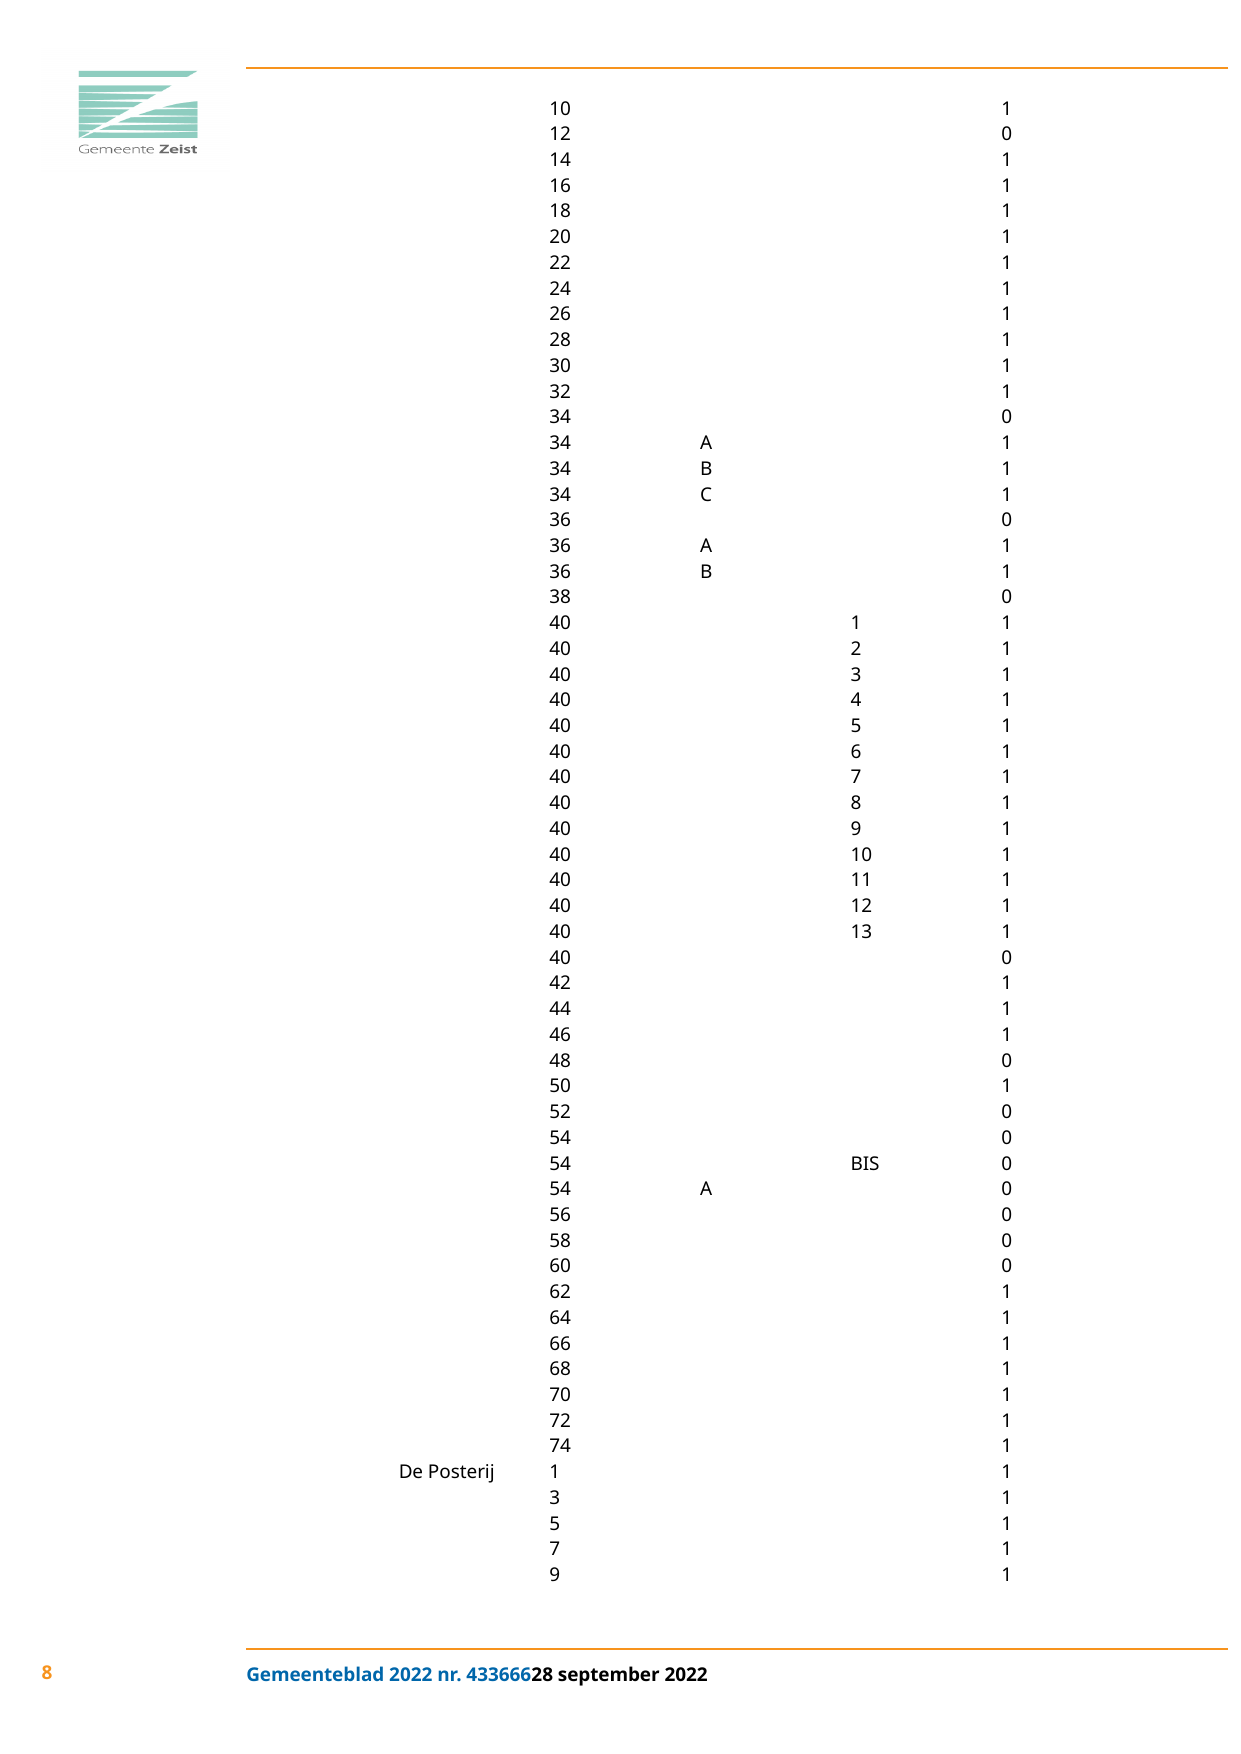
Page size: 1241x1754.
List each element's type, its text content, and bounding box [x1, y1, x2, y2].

table_cell [700, 1536, 850, 1561]
table_cell [850, 1047, 1001, 1072]
table_cell [850, 1201, 1001, 1227]
table_cell [850, 1021, 1001, 1047]
table_cell 40 [549, 790, 700, 815]
table_cell [399, 1510, 549, 1536]
table_cell 20 [549, 224, 700, 249]
table_cell 40 [549, 609, 700, 635]
table_cell [399, 1253, 549, 1278]
table_cell [248, 687, 398, 712]
table_cell 14 [549, 146, 700, 172]
table_cell [700, 1484, 850, 1510]
table_cell [399, 1561, 549, 1587]
table_cell [399, 481, 549, 506]
table_cell [700, 249, 850, 275]
table_cell 64 [549, 1304, 700, 1330]
table_cell 7 [549, 1536, 700, 1561]
table_cell 32 [549, 378, 700, 403]
table_cell [248, 224, 398, 249]
table_cell [700, 326, 850, 352]
table_cell 34 [549, 481, 700, 506]
table_cell [700, 146, 850, 172]
table_cell [700, 841, 850, 867]
table_cell [399, 172, 549, 198]
table_cell 1 [1001, 198, 1152, 223]
table_cell 54 [549, 1124, 700, 1150]
table_cell [399, 275, 549, 301]
table_cell 1 [1001, 635, 1152, 661]
table_cell 0 [1001, 1150, 1152, 1175]
table_cell [248, 558, 398, 584]
table_cell [700, 995, 850, 1021]
table_cell [399, 121, 549, 146]
table_cell 1 [1001, 1021, 1152, 1047]
table_cell 1 [850, 609, 1001, 635]
table_cell [399, 867, 549, 892]
table_cell 54 [549, 1175, 700, 1201]
table_cell 1 [1001, 429, 1152, 455]
table_cell 1 [1001, 918, 1152, 944]
table_cell [248, 841, 398, 867]
table_cell [399, 970, 549, 995]
table_cell [248, 506, 398, 532]
table_cell [248, 146, 398, 172]
table_cell 1 [1001, 146, 1152, 172]
table_cell 34 [549, 455, 700, 481]
table_cell [248, 378, 398, 403]
table_cell 40 [549, 944, 700, 969]
table_cell [399, 301, 549, 326]
table_cell 1 [1001, 867, 1152, 892]
table_cell 5 [549, 1510, 700, 1536]
table_cell 4 [850, 687, 1001, 712]
table_cell A [700, 532, 850, 558]
table_cell 36 [549, 506, 700, 532]
table_cell B [700, 558, 850, 584]
table_cell 1 [1001, 1536, 1152, 1561]
table_cell [700, 1330, 850, 1356]
table_cell [850, 1227, 1001, 1253]
table_cell [248, 893, 398, 918]
table_cell [700, 224, 850, 249]
table_cell 1 [1001, 1561, 1152, 1587]
table_cell [700, 1278, 850, 1304]
table_cell [700, 1561, 850, 1587]
table_cell [399, 224, 549, 249]
table_cell [399, 404, 549, 429]
table_cell [248, 95, 398, 121]
table_cell [850, 532, 1001, 558]
table_cell 38 [549, 584, 700, 609]
table_cell 9 [549, 1561, 700, 1587]
table_cell [248, 121, 398, 146]
table_cell [248, 867, 398, 892]
table_cell 1 [1001, 1381, 1152, 1407]
table_cell 74 [549, 1433, 700, 1458]
table_cell [850, 326, 1001, 352]
table_cell 1 [1001, 1510, 1152, 1536]
table_cell [850, 970, 1001, 995]
table_cell [850, 558, 1001, 584]
table_cell [399, 95, 549, 121]
table_cell 10 [850, 841, 1001, 867]
table_cell 1 [1001, 790, 1152, 815]
table_cell [248, 995, 398, 1021]
table_cell [850, 1175, 1001, 1201]
table_cell 68 [549, 1356, 700, 1381]
table_cell 0 [1001, 404, 1152, 429]
table_cell [850, 224, 1001, 249]
table_cell [248, 1561, 398, 1587]
table_cell 0 [1001, 1047, 1152, 1072]
table_cell [248, 172, 398, 198]
table_cell [399, 532, 549, 558]
table_cell [850, 455, 1001, 481]
table_cell [850, 1459, 1001, 1484]
table_cell 1 [1001, 532, 1152, 558]
table_cell [248, 790, 398, 815]
table_cell [248, 404, 398, 429]
table_cell [399, 790, 549, 815]
table_cell 56 [549, 1201, 700, 1227]
table_cell [399, 378, 549, 403]
table_cell [399, 1433, 549, 1458]
table_cell 60 [549, 1253, 700, 1278]
table_cell 70 [549, 1381, 700, 1407]
table_cell [248, 249, 398, 275]
table_cell 1 [1001, 764, 1152, 789]
table_cell [248, 712, 398, 738]
table_cell [700, 764, 850, 789]
table_cell [850, 1536, 1001, 1561]
table_cell [399, 764, 549, 789]
table_cell [850, 198, 1001, 223]
table_cell [700, 712, 850, 738]
table_cell 28 [549, 326, 700, 352]
table_cell 1 [1001, 378, 1152, 403]
table_cell 1 [1001, 455, 1152, 481]
table_cell [850, 95, 1001, 121]
table_cell 0 [1001, 1253, 1152, 1278]
table_cell 1 [1001, 687, 1152, 712]
table_cell B [700, 455, 850, 481]
table_cell 62 [549, 1278, 700, 1304]
table_cell [248, 970, 398, 995]
table_cell [700, 121, 850, 146]
table_cell [850, 1433, 1001, 1458]
table_cell [850, 1484, 1001, 1510]
table_cell 0 [1001, 506, 1152, 532]
table_cell [399, 352, 549, 378]
table_cell [399, 1381, 549, 1407]
table_cell 1 [1001, 1330, 1152, 1356]
table_cell 0 [1001, 1201, 1152, 1227]
table_cell [248, 1175, 398, 1201]
table_cell 8 [850, 790, 1001, 815]
table_cell 50 [549, 1073, 700, 1098]
table_cell [700, 918, 850, 944]
table_cell [248, 1356, 398, 1381]
table_cell [700, 661, 850, 687]
table_cell [399, 429, 549, 455]
table_cell 2 [850, 635, 1001, 661]
table_cell [248, 1459, 398, 1484]
table_cell [850, 404, 1001, 429]
table_cell 30 [549, 352, 700, 378]
table_cell 11 [850, 867, 1001, 892]
table_cell [399, 893, 549, 918]
table_cell [248, 429, 398, 455]
table_cell 40 [549, 815, 700, 841]
table_cell 7 [850, 764, 1001, 789]
table_cell [248, 738, 398, 764]
table_cell [850, 1510, 1001, 1536]
table_cell 40 [549, 712, 700, 738]
table_cell 40 [549, 764, 700, 789]
table_cell [850, 249, 1001, 275]
table_cell 46 [549, 1021, 700, 1047]
table_cell [399, 738, 549, 764]
table_cell [248, 661, 398, 687]
table_cell [248, 1021, 398, 1047]
table_cell 9 [850, 815, 1001, 841]
table_cell [248, 609, 398, 635]
table_cell [850, 944, 1001, 969]
table_cell [850, 995, 1001, 1021]
table_cell 1 [1001, 893, 1152, 918]
table_cell [850, 481, 1001, 506]
table_cell [399, 712, 549, 738]
table_cell [399, 1304, 549, 1330]
table_cell 0 [1001, 1124, 1152, 1150]
table_cell [700, 609, 850, 635]
table_cell [399, 1330, 549, 1356]
table_cell 54 [549, 1150, 700, 1175]
table_cell [399, 687, 549, 712]
table_cell 34 [549, 429, 700, 455]
table_cell [248, 1484, 398, 1510]
table_cell 1 [1001, 995, 1152, 1021]
table_cell 1 [1001, 661, 1152, 687]
table_cell [399, 455, 549, 481]
table_cell [399, 584, 549, 609]
table_cell 40 [549, 841, 700, 867]
table_cell [700, 506, 850, 532]
table_cell [399, 841, 549, 867]
table_cell 10 [549, 95, 700, 121]
table_cell [850, 429, 1001, 455]
table_cell [399, 1150, 549, 1175]
table_cell [700, 584, 850, 609]
table_cell [700, 1201, 850, 1227]
table_cell [700, 198, 850, 223]
table_cell 13 [850, 918, 1001, 944]
table_cell 1 [1001, 224, 1152, 249]
table_cell [700, 1021, 850, 1047]
table_cell [248, 635, 398, 661]
table_cell A [700, 1175, 850, 1201]
table_cell 1 [549, 1459, 700, 1484]
table_cell 1 [1001, 1356, 1152, 1381]
table_cell [850, 1253, 1001, 1278]
table_cell 58 [549, 1227, 700, 1253]
table_cell [850, 1098, 1001, 1124]
table_cell [700, 301, 850, 326]
table_cell 48 [549, 1047, 700, 1072]
table_cell [399, 1047, 549, 1072]
table_cell [700, 1073, 850, 1098]
table_cell 1 [1001, 172, 1152, 198]
table_cell 16 [549, 172, 700, 198]
table_cell 40 [549, 918, 700, 944]
table_cell 1 [1001, 1433, 1152, 1458]
table_cell [850, 1330, 1001, 1356]
table_cell [399, 1227, 549, 1253]
table_cell [248, 326, 398, 352]
table_cell [248, 1073, 398, 1098]
table_cell 1 [1001, 609, 1152, 635]
table_cell [850, 1356, 1001, 1381]
table_cell [700, 1098, 850, 1124]
table_cell [700, 738, 850, 764]
table_cell [700, 893, 850, 918]
table_cell [700, 352, 850, 378]
table_cell 1 [1001, 1304, 1152, 1330]
table_cell [399, 1201, 549, 1227]
table_cell [700, 1304, 850, 1330]
table_cell [248, 1407, 398, 1433]
table_cell [248, 1278, 398, 1304]
table_cell 1 [1001, 1407, 1152, 1433]
table_cell [399, 1536, 549, 1561]
table_cell 1 [1001, 1459, 1152, 1484]
table_cell [700, 1227, 850, 1253]
table_cell [248, 198, 398, 223]
table_cell [700, 815, 850, 841]
table_cell 40 [549, 867, 700, 892]
table_cell 24 [549, 275, 700, 301]
table_cell 1 [1001, 1278, 1152, 1304]
table_cell [399, 635, 549, 661]
table_cell 1 [1001, 275, 1152, 301]
table_cell [700, 378, 850, 403]
table_cell [399, 326, 549, 352]
table_cell 6 [850, 738, 1001, 764]
table_cell [399, 609, 549, 635]
table_cell 1 [1001, 558, 1152, 584]
table_cell 1 [1001, 970, 1152, 995]
table_cell [850, 352, 1001, 378]
table_cell 40 [549, 661, 700, 687]
table_cell [700, 1356, 850, 1381]
table_cell [700, 1407, 850, 1433]
table_cell [700, 275, 850, 301]
table_cell [700, 95, 850, 121]
table_cell [399, 198, 549, 223]
table_cell [700, 404, 850, 429]
table_cell [700, 1124, 850, 1150]
table_cell [399, 918, 549, 944]
table_cell 40 [549, 738, 700, 764]
table_cell [248, 1201, 398, 1227]
picture [41, 47, 231, 172]
table_cell [850, 146, 1001, 172]
table_cell 18 [549, 198, 700, 223]
table_cell 44 [549, 995, 700, 1021]
table_cell 0 [1001, 1175, 1152, 1201]
table_cell [850, 1561, 1001, 1587]
table_cell [248, 275, 398, 301]
table_cell [399, 1356, 549, 1381]
table_cell 12 [549, 121, 700, 146]
table_cell [399, 506, 549, 532]
table_cell [399, 1407, 549, 1433]
table_cell 40 [549, 893, 700, 918]
table_cell 36 [549, 558, 700, 584]
table_cell [850, 1381, 1001, 1407]
table_cell [248, 944, 398, 969]
table_cell [700, 1381, 850, 1407]
table_cell [248, 1433, 398, 1458]
table_cell De Posterij [399, 1459, 549, 1484]
table_cell [248, 1253, 398, 1278]
table_cell [248, 455, 398, 481]
table_cell [850, 1407, 1001, 1433]
table_cell [399, 944, 549, 969]
table_cell [700, 970, 850, 995]
table_cell 26 [549, 301, 700, 326]
table_cell 36 [549, 532, 700, 558]
table_cell 42 [549, 970, 700, 995]
table_cell [248, 532, 398, 558]
table_cell 72 [549, 1407, 700, 1433]
table_cell BIS [850, 1150, 1001, 1175]
table_cell [248, 352, 398, 378]
table_cell [248, 1536, 398, 1561]
table_cell 1 [1001, 1484, 1152, 1510]
table_cell [248, 815, 398, 841]
table_cell [248, 1227, 398, 1253]
table_cell [850, 1124, 1001, 1150]
table_cell [399, 146, 549, 172]
table_cell [248, 764, 398, 789]
table_cell [700, 1150, 850, 1175]
table_cell [399, 1021, 549, 1047]
table_cell [399, 1073, 549, 1098]
table_cell 40 [549, 635, 700, 661]
table_cell [700, 687, 850, 712]
table_cell 5 [850, 712, 1001, 738]
table_cell 34 [549, 404, 700, 429]
table_cell 1 [1001, 1073, 1152, 1098]
table_cell [700, 172, 850, 198]
table_cell [248, 481, 398, 506]
table_cell [850, 378, 1001, 403]
table_cell [399, 995, 549, 1021]
table_cell [399, 1124, 549, 1150]
table_cell 52 [549, 1098, 700, 1124]
table_cell [399, 1278, 549, 1304]
table_cell 1 [1001, 841, 1152, 867]
table_cell [399, 1484, 549, 1510]
table_cell 1 [1001, 481, 1152, 506]
table_cell [850, 1073, 1001, 1098]
table_cell [850, 275, 1001, 301]
table_cell [248, 1098, 398, 1124]
table_cell [700, 1510, 850, 1536]
table_cell [700, 1253, 850, 1278]
table_cell 1 [1001, 95, 1152, 121]
table_cell 12 [850, 893, 1001, 918]
table_cell [700, 790, 850, 815]
table_cell 1 [1001, 815, 1152, 841]
table_cell [700, 867, 850, 892]
table_cell 3 [850, 661, 1001, 687]
table_cell 3 [549, 1484, 700, 1510]
table_cell [248, 1510, 398, 1536]
table_cell [399, 1098, 549, 1124]
table_cell [399, 815, 549, 841]
table_cell 1 [1001, 249, 1152, 275]
table_cell [700, 944, 850, 969]
table_cell [850, 584, 1001, 609]
table_cell [248, 1304, 398, 1330]
table_cell [248, 1150, 398, 1175]
table_cell C [700, 481, 850, 506]
table_cell [248, 918, 398, 944]
table_cell [399, 1175, 549, 1201]
table_cell [248, 1124, 398, 1150]
table_cell [248, 1381, 398, 1407]
table_cell [248, 1047, 398, 1072]
table_cell [248, 301, 398, 326]
table_cell [850, 506, 1001, 532]
table_cell 0 [1001, 1098, 1152, 1124]
table_cell 66 [549, 1330, 700, 1356]
table_cell [399, 249, 549, 275]
table_cell 0 [1001, 584, 1152, 609]
table_cell [399, 661, 549, 687]
table_cell [700, 635, 850, 661]
table_cell [850, 1278, 1001, 1304]
table_cell A [700, 429, 850, 455]
table_cell [248, 584, 398, 609]
table_cell 1 [1001, 301, 1152, 326]
table_cell 0 [1001, 1227, 1152, 1253]
table_cell 1 [1001, 326, 1152, 352]
table_cell [399, 558, 549, 584]
table_cell 0 [1001, 121, 1152, 146]
table_cell [700, 1047, 850, 1072]
table_cell 22 [549, 249, 700, 275]
table_cell [248, 1330, 398, 1356]
table_cell [850, 301, 1001, 326]
table_cell 0 [1001, 944, 1152, 969]
table_cell [700, 1433, 850, 1458]
table_cell [850, 121, 1001, 146]
table_cell 1 [1001, 738, 1152, 764]
table_cell 1 [1001, 712, 1152, 738]
table_cell 40 [549, 687, 700, 712]
table_cell [850, 172, 1001, 198]
table_cell [850, 1304, 1001, 1330]
table_cell 1 [1001, 352, 1152, 378]
table_cell [700, 1459, 850, 1484]
